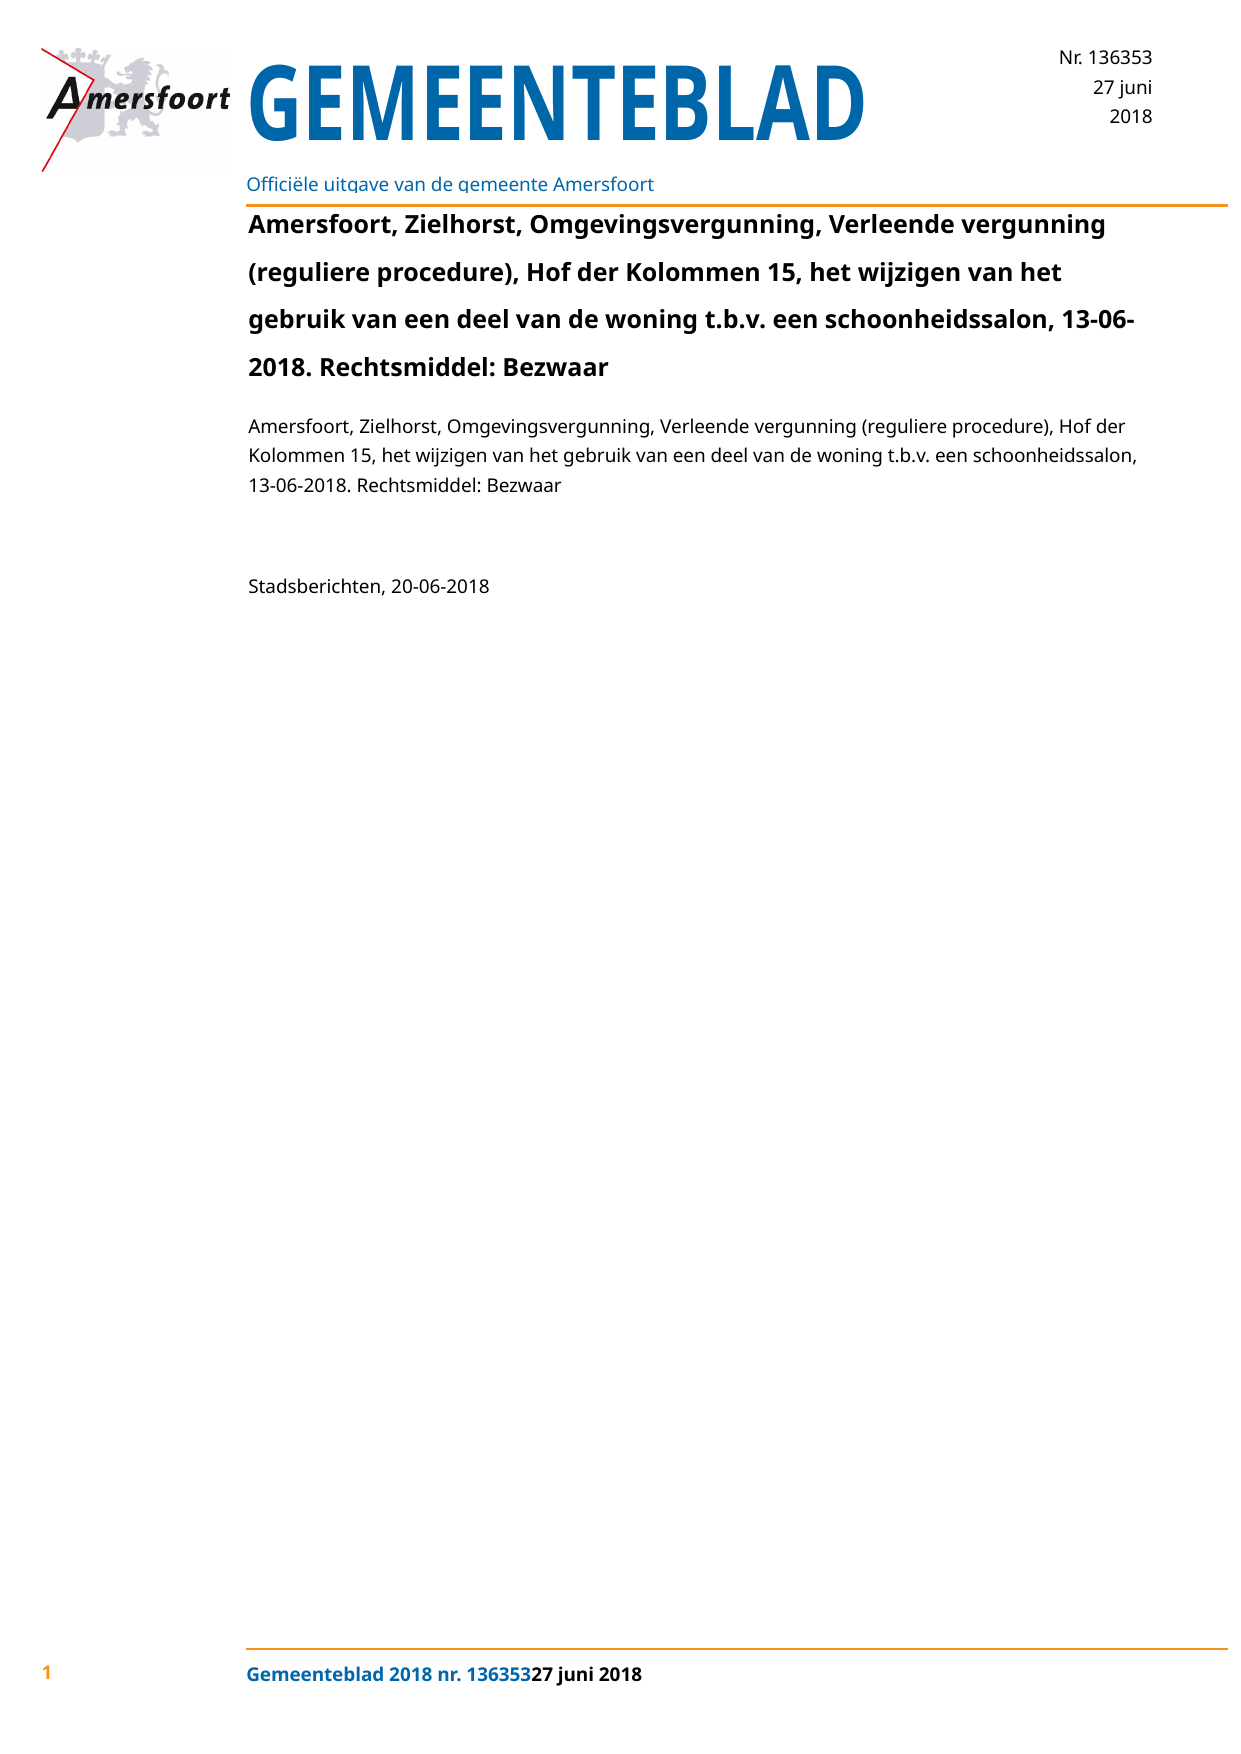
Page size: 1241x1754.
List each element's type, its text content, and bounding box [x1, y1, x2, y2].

picture [41, 47, 231, 172]
text Amersfoort, Zielhorst, Omgevingsvergunning, Verleende vergunning (reguliere procedure), Hof der Kolommen 15, het wijzigen van het gebruik van een deel van de woning t.b.v. een schoonheidssalon, 13-06-2018. Rechtsmiddel: Bezwaar [248, 207, 1152, 384]
text Amersfoort, Zielhorst, Omgevingsvergunning, Verleende vergunning (reguliere procedure), Hof der Kolommen 15, het wijzigen van het gebruik van een deel van de woning t.b.v. een schoonheidssalon, 13-06-2018. Rechtsmiddel: Bezwaar [248, 413, 1152, 498]
text Stadsberichten, 20-06-2018 [248, 573, 1152, 599]
